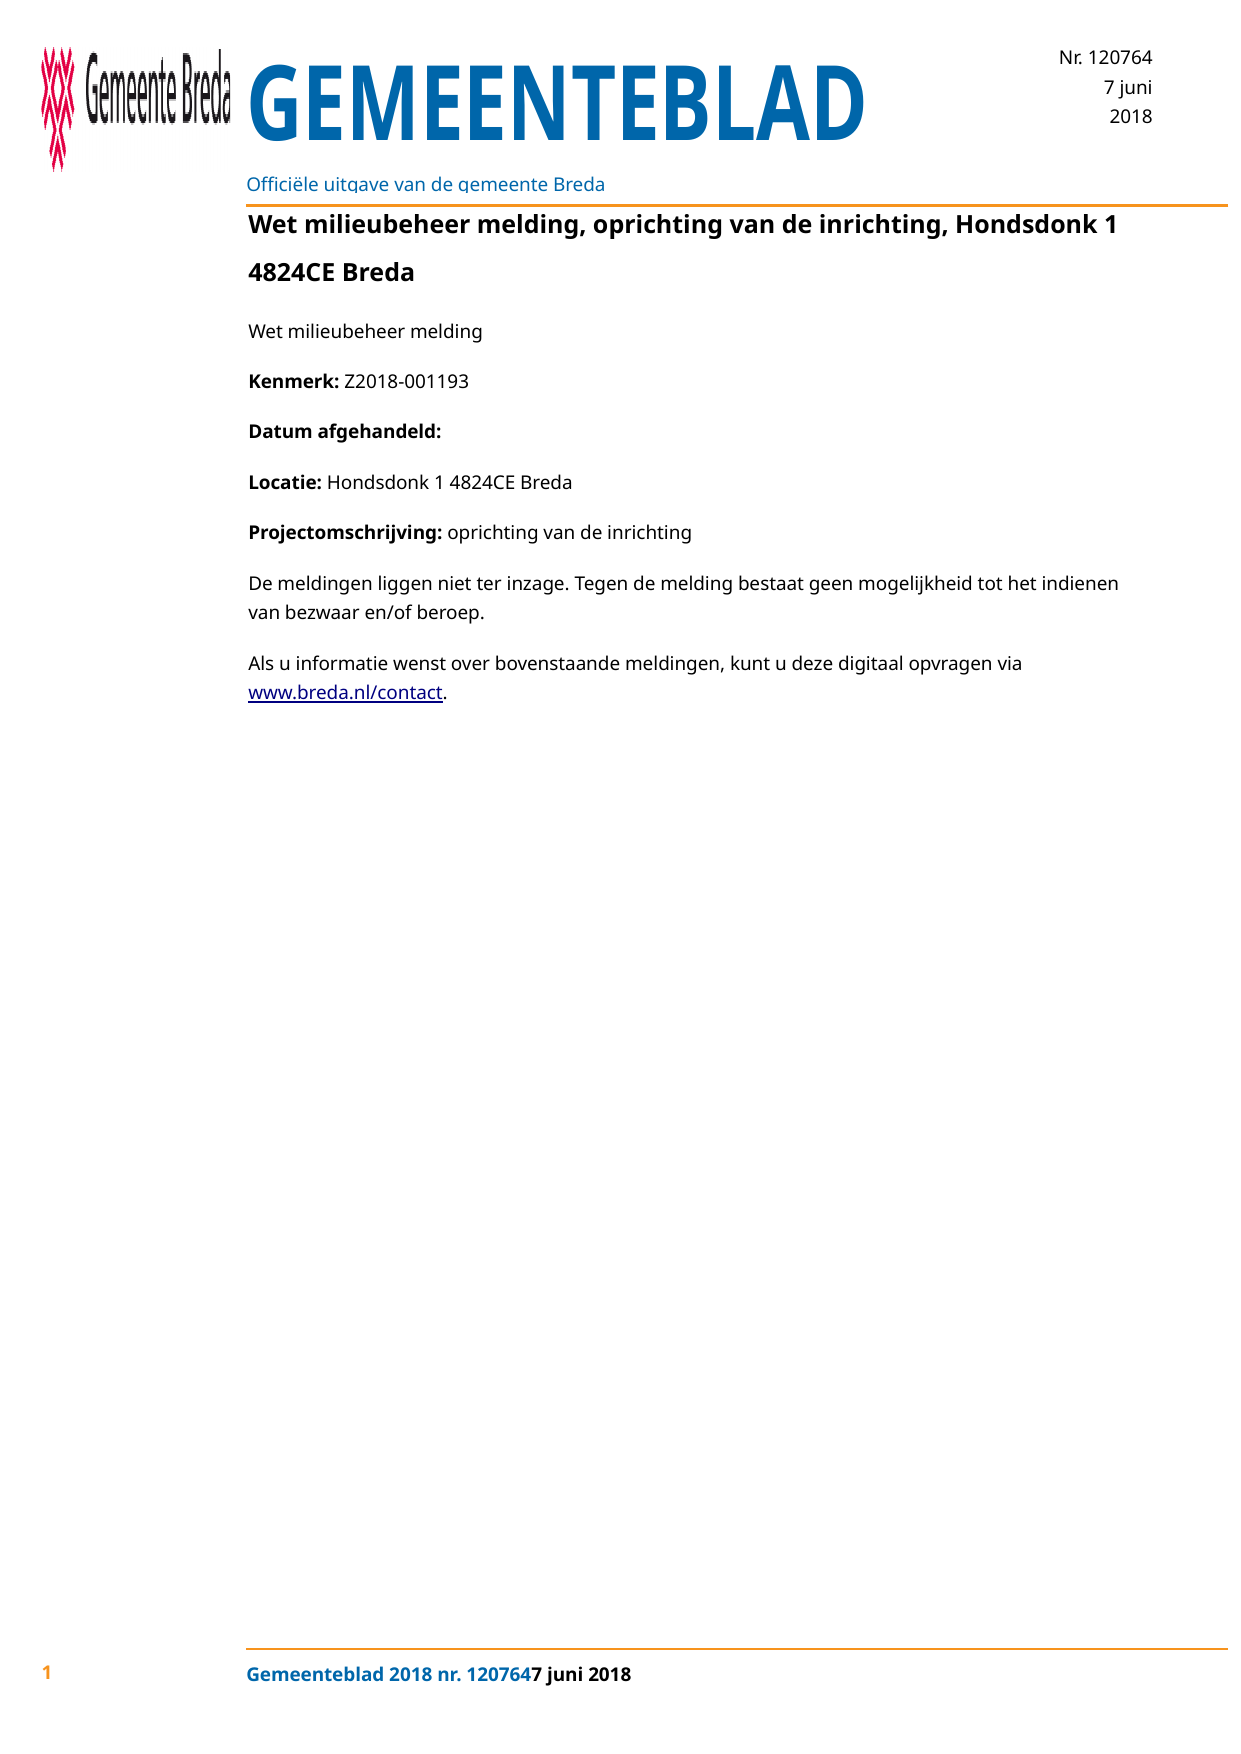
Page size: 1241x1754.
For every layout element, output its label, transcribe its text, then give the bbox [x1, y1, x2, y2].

picture [41, 47, 231, 172]
text Projectomschrijving: oprichting van de inrichting [248, 519, 1152, 545]
text Locatie: Hondsdonk 1 4824CE Breda [248, 469, 1152, 495]
text Als u informatie wenst over bovenstaande meldingen, kunt u deze digitaal opvragen via www.breda.nl/contact. [248, 650, 1152, 705]
text De meldingen liggen niet ter inzage. Tegen de melding bestaat geen mogelijkheid tot het indienen van bezwaar en/of beroep. [248, 570, 1152, 625]
text Wet milieubeheer melding, oprichting van de inrichting, Hondsdonk 1 4824CE Breda [248, 207, 1152, 288]
text Kenmerk: Z2018-001193 [248, 368, 1152, 394]
text Wet milieubeheer melding [248, 318, 1152, 344]
text Datum afgehandeld: [248, 419, 1152, 444]
